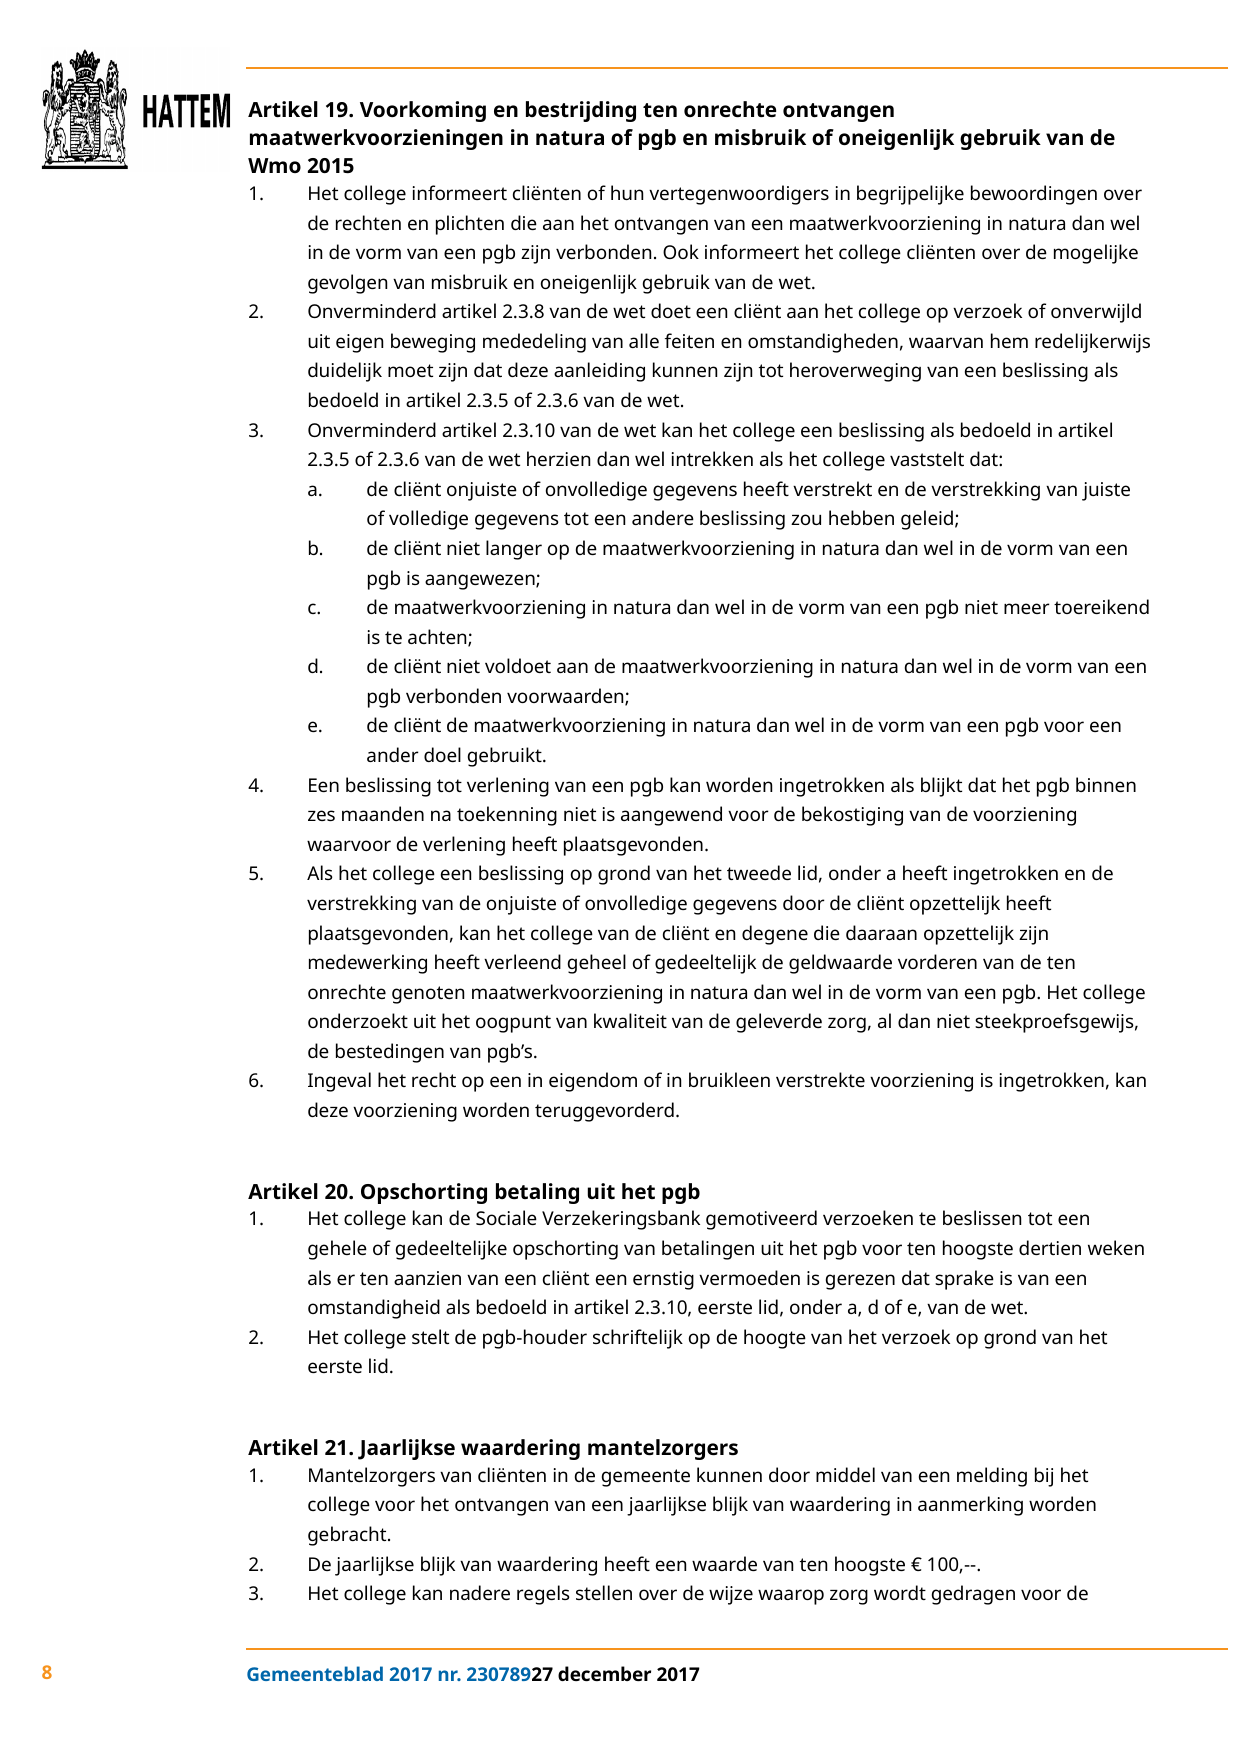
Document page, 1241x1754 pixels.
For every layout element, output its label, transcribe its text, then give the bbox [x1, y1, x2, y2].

list Het college informeert cliënten of hun vertegenwoordigers in begrijpelijke bewoordingen over de rechten en plichten die aan het ontvangen van een maatwerkvoorziening in natura dan wel in de vorm van een pgb zijn verbonden. Ook informeert het college cliënten over de mogelijke gevolgen van misbruik en oneigenlijk gebruik van de wet. [248, 180, 1152, 294]
list Het college kan nadere regels stellen over de wijze waarop zorg wordt gedragen voor de [248, 1580, 1152, 1606]
list de cliënt onjuiste of onvolledige gegevens heeft verstrekt en de verstrekking van juiste of volledige gegevens tot een andere beslissing zou hebben geleid; [307, 476, 1152, 531]
list de maatwerkvoorziening in natura dan wel in de vorm van een pgb niet meer toereikend is te achten; [307, 594, 1152, 649]
picture [41, 47, 231, 172]
list Onverminderd artikel 2.3.8 van de wet doet een cliënt aan het college op verzoek of onverwijld uit eigen beweging mededeling van alle feiten en omstandigheden, waarvan hem redelijkerwijs duidelijk moet zijn dat deze aanleiding kunnen zijn tot heroverweging van een beslissing als bedoeld in artikel 2.3.5 of 2.3.6 van de wet. [248, 298, 1152, 413]
text Artikel 21. Jaarlijkse waardering mantelzorgers [248, 1433, 1152, 1462]
list de cliënt niet langer op de maatwerkvoorziening in natura dan wel in de vorm van een pgb is aangewezen; [307, 535, 1152, 590]
text Artikel 20. Opschorting betaling uit het pgb [248, 1177, 1152, 1206]
list Het college kan de Sociale Verzekeringsbank gemotiveerd verzoeken te beslissen tot een gehele of gedeeltelijke opschorting van betalingen uit het pgb voor ten hoogste dertien weken als er ten aanzien van een cliënt een ernstig vermoeden is gerezen dat sprake is van een omstandigheid als bedoeld in artikel 2.3.10, eerste lid, onder a, d of e, van de wet. [248, 1206, 1152, 1320]
list Mantelzorgers van cliënten in de gemeente kunnen door middel van een melding bij het college voor het ontvangen van een jaarlijkse blijk van waardering in aanmerking worden gebracht. [248, 1462, 1152, 1547]
list Onverminderd artikel 2.3.10 van de wet kan het college een beslissing als bedoeld in artikel 2.3.5 of 2.3.6 van de wet herzien dan wel intrekken als het college vaststelt dat: [248, 417, 1152, 472]
list de cliënt de maatwerkvoorziening in natura dan wel in de vorm van een pgb voor een ander doel gebruikt. [307, 713, 1152, 768]
list de cliënt niet voldoet aan de maatwerkvoorziening in natura dan wel in de vorm van een pgb verbonden voorwaarden; [307, 653, 1152, 709]
list Een beslissing tot verlening van een pgb kan worden ingetrokken als blijkt dat het pgb binnen zes maanden na toekenning niet is aangewend voor de bekostiging van de voorziening waarvoor de verlening heeft plaatsgevonden. [248, 772, 1152, 857]
text Artikel 19. Voorkoming en bestrijding ten onrechte ontvangen maatwerkvoorzieningen in natura of pgb en misbruik of oneigenlijk gebruik van de Wmo 2015 [248, 95, 1152, 180]
list De jaarlijkse blijk van waardering heeft een waarde van ten hoogste € 100,--. [248, 1551, 1152, 1576]
list Als het college een beslissing op grond van het tweede lid, onder a heeft ingetrokken en de verstrekking van de onjuiste of onvolledige gegevens door de cliënt opzettelijk heeft plaatsgevonden, kan het college van de cliënt en degene die daaraan opzettelijk zijn medewerking heeft verleend geheel of gedeeltelijk de geldwaarde vorderen van de ten onrechte genoten maatwerkvoorziening in natura dan wel in de vorm van een pgb. Het college onderzoekt uit het oogpunt van kwaliteit van de geleverde zorg, al dan niet steekproefsgewijs, de bestedingen van pgb’s. [248, 861, 1152, 1064]
list Het college stelt de pgb-houder schriftelijk op de hoogte van het verzoek op grond van het eerste lid. [248, 1324, 1152, 1379]
list Ingeval het recht op een in eigendom of in bruikleen verstrekte voorziening is ingetrokken, kan deze voorziening worden teruggevorderd. [248, 1068, 1152, 1123]
